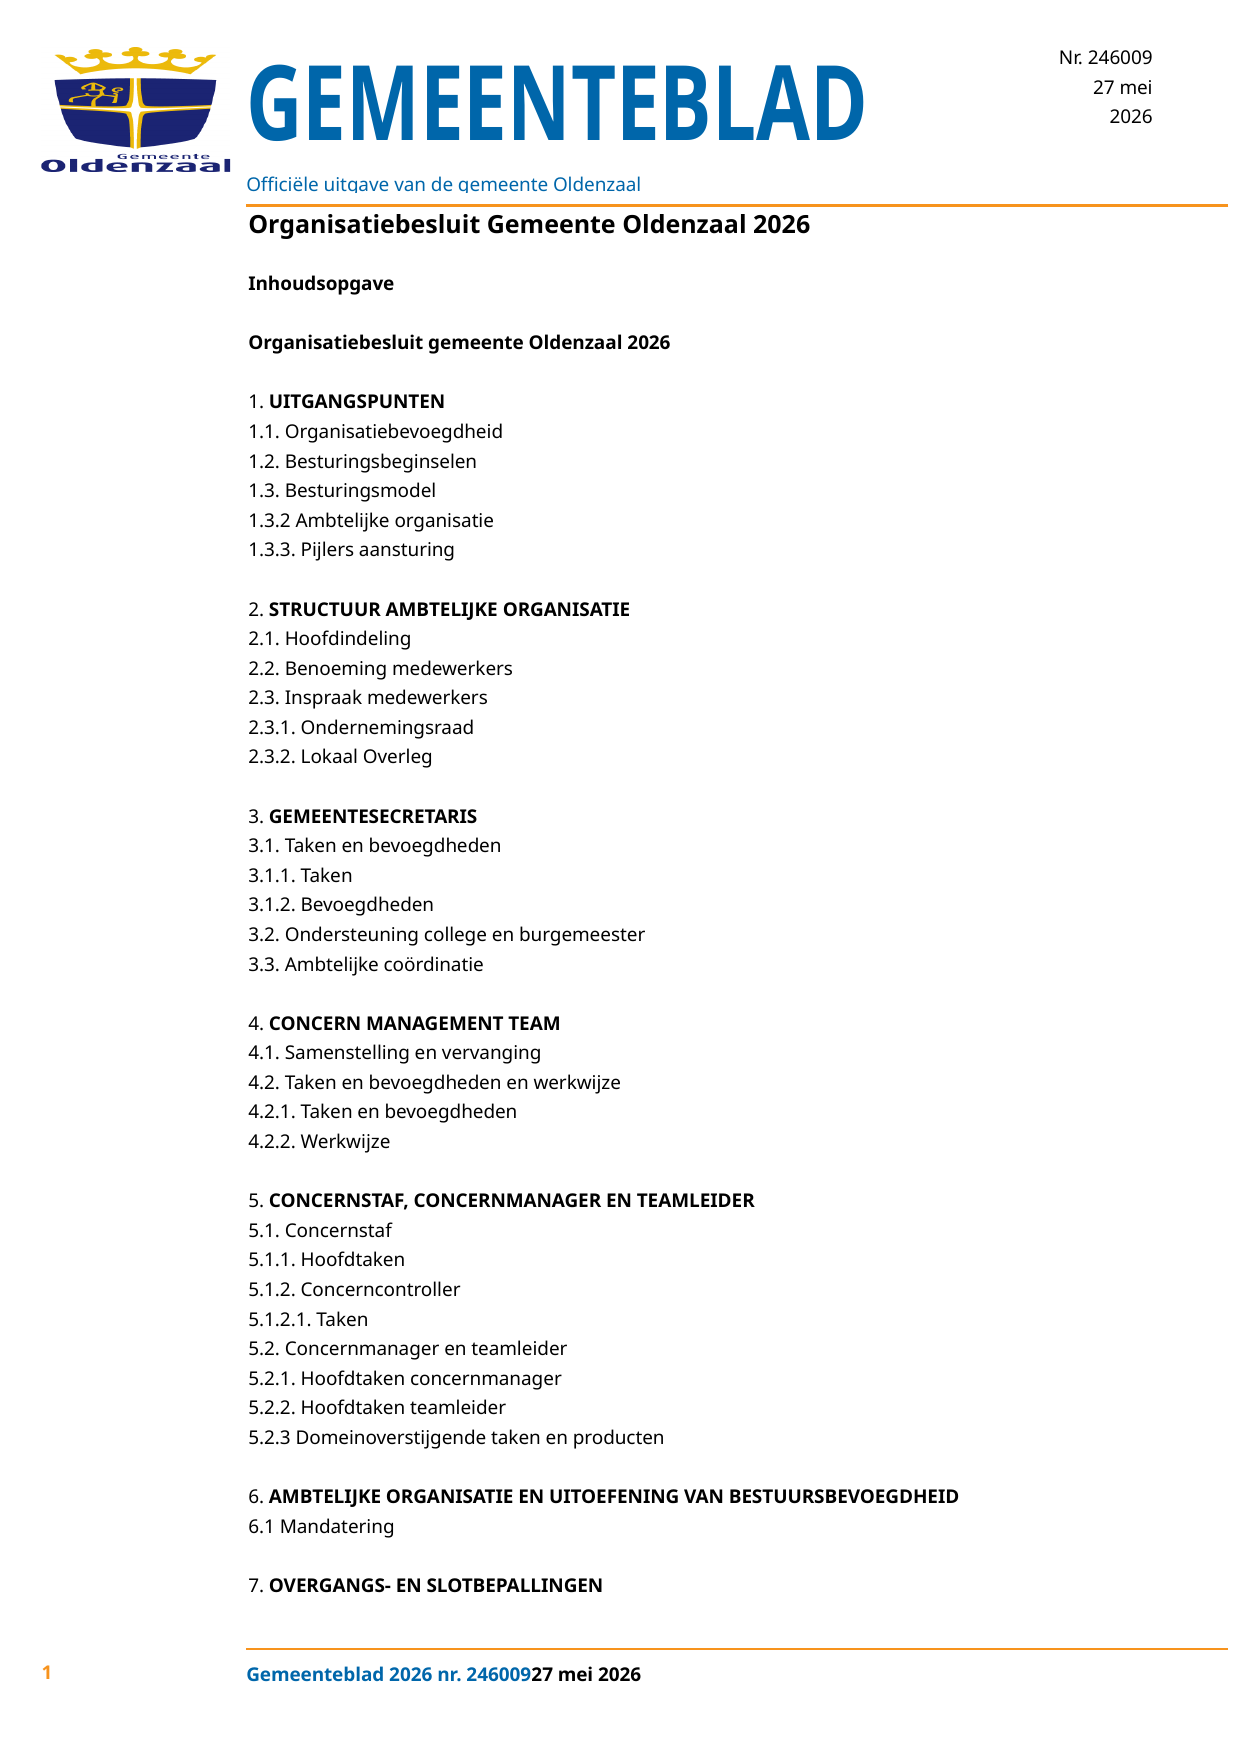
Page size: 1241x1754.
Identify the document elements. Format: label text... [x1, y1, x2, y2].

text 1.3. Besturingsmodel [248, 477, 1152, 503]
text 1.3.2 Ambtelijke organisatie [248, 507, 1152, 533]
text 5.2.3 Domeinoverstijgende taken en producten [248, 1424, 1152, 1450]
text 7. OVERGANGS- EN SLOTBEPALLINGEN [248, 1572, 1152, 1598]
text 1.3.3. Pijlers aansturing [248, 537, 1152, 562]
text 3. GEMEENTESECRETARIS [248, 803, 1152, 828]
text 3.1.2. Bevoegdheden [248, 892, 1152, 917]
text 2.2. Benoeming medewerkers [248, 655, 1152, 681]
text 4.2.1. Taken en bevoegdheden [248, 1099, 1152, 1124]
text 1.1. Organisatiebevoegdheid [248, 418, 1152, 444]
text 1. UITGANGSPUNTEN [248, 389, 1152, 414]
text 5.1. Concernstaf [248, 1217, 1152, 1243]
text 4. CONCERN MANAGEMENT TEAM [248, 1010, 1152, 1036]
text 3.2. Ondersteuning college en burgemeester [248, 921, 1152, 947]
text 2.1. Hoofdindeling [248, 625, 1152, 651]
text 2. STRUCTUUR AMBTELIJKE ORGANISATIE [248, 596, 1152, 621]
text 1.2. Besturingsbeginselen [248, 448, 1152, 473]
text 5.2.1. Hoofdtaken concernmanager [248, 1365, 1152, 1391]
text 2.3.1. Ondernemingsraad [248, 714, 1152, 740]
text 4.2. Taken en bevoegdheden en werkwijze [248, 1069, 1152, 1095]
text 6.1 Mandatering [248, 1513, 1152, 1538]
text 4.2.2. Werkwijze [248, 1128, 1152, 1154]
text 5.1.2. Concerncontroller [248, 1276, 1152, 1302]
text 5.2.2. Hoofdtaken teamleider [248, 1394, 1152, 1420]
text 3.1. Taken en bevoegdheden [248, 832, 1152, 858]
text 5.1.1. Hoofdtaken [248, 1247, 1152, 1272]
text Organisatiebesluit Gemeente Oldenzaal 2026 [248, 207, 1152, 241]
picture [41, 47, 231, 172]
text 6. AMBTELIJKE ORGANISATIE EN UITOEFENING VAN BESTUURSBEVOEGDHEID [248, 1483, 1152, 1509]
text 5. CONCERNSTAF, CONCERNMANAGER EN TEAMLEIDER [248, 1187, 1152, 1213]
text 3.3. Ambtelijke coördinatie [248, 951, 1152, 976]
text 4.1. Samenstelling en vervanging [248, 1039, 1152, 1065]
text Organisatiebesluit gemeente Oldenzaal 2026 [248, 329, 1152, 355]
text 5.2. Concernmanager en teamleider [248, 1335, 1152, 1361]
text 2.3.2. Lokaal Overleg [248, 744, 1152, 769]
text Inhoudsopgave [248, 270, 1152, 296]
text 3.1.1. Taken [248, 862, 1152, 888]
text 5.1.2.1. Taken [248, 1306, 1152, 1331]
text 2.3. Inspraak medewerkers [248, 684, 1152, 710]
